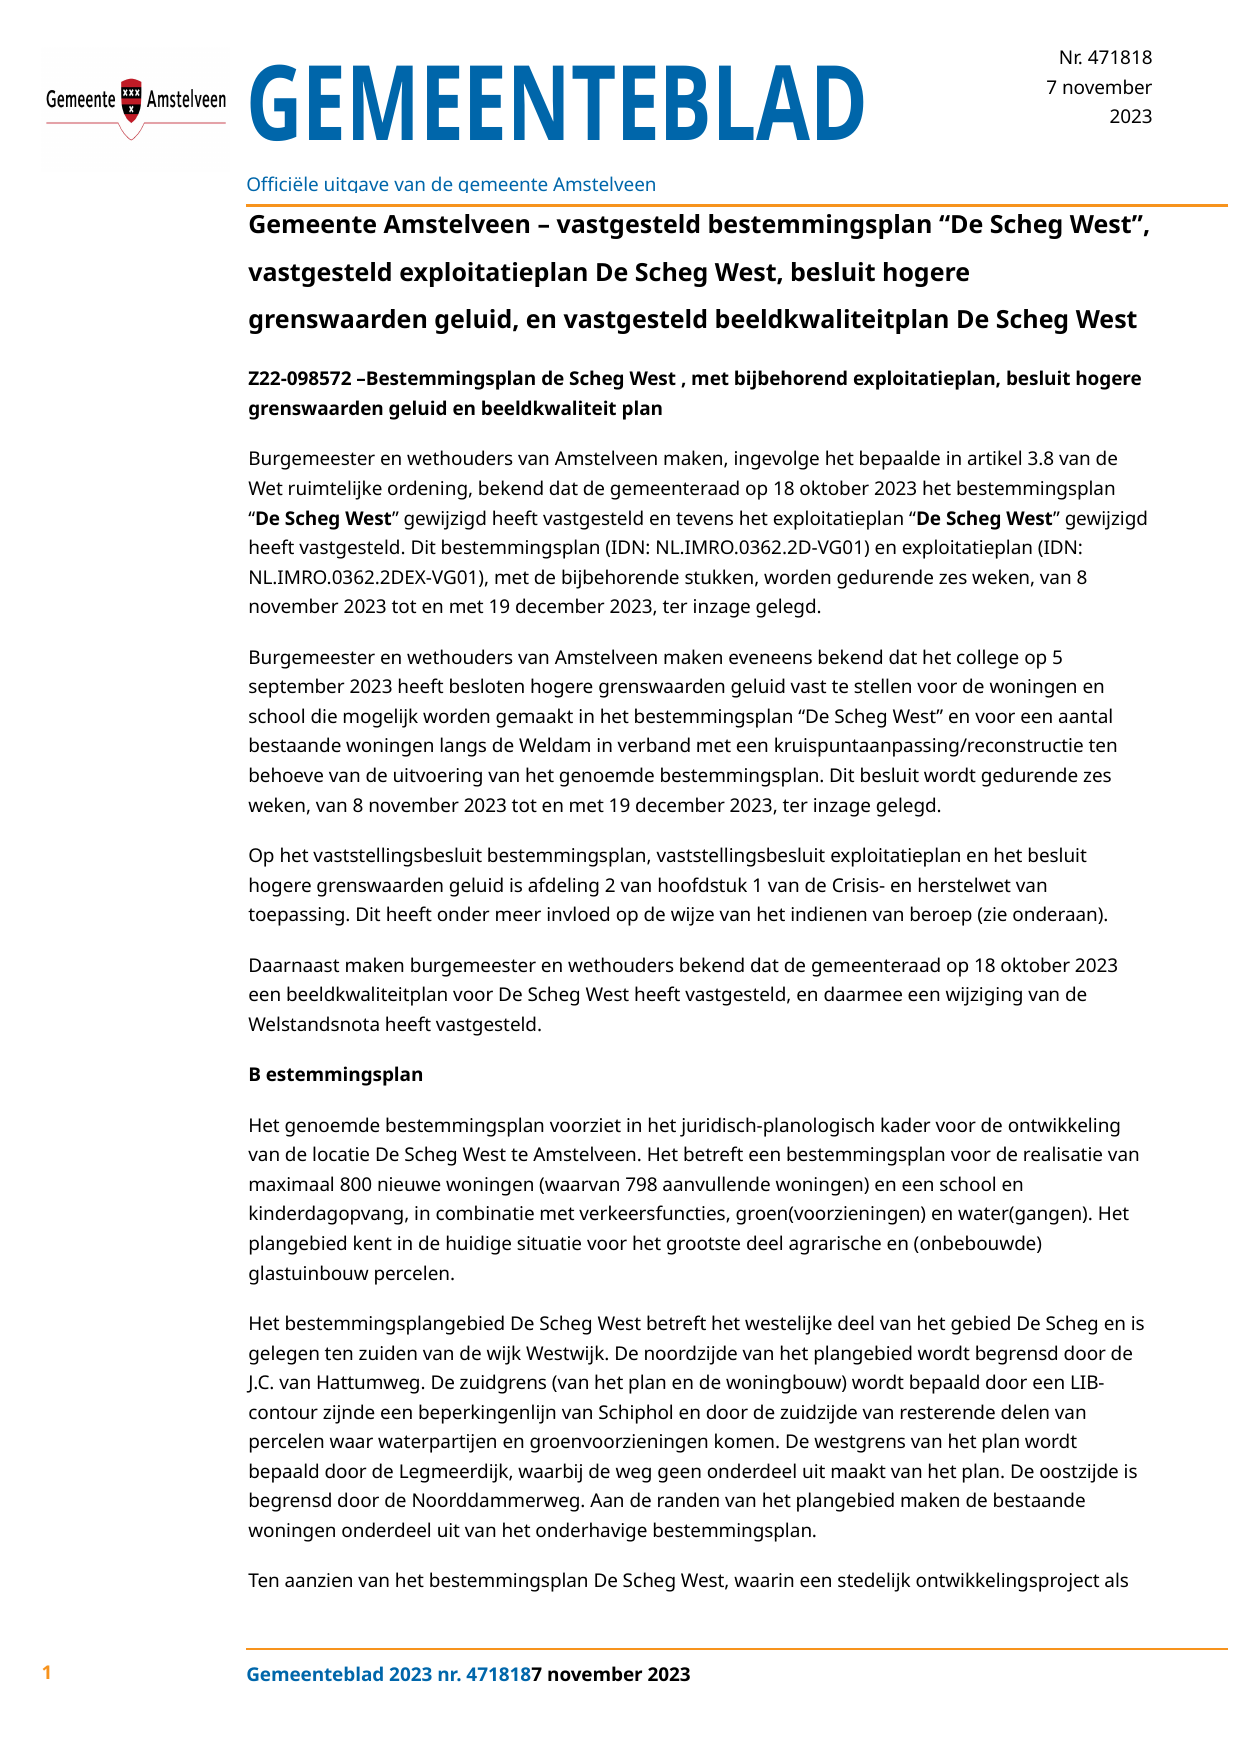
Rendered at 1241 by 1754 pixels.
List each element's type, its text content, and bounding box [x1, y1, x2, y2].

picture [41, 47, 231, 172]
text Op het vaststellingsbesluit bestemmingsplan, vaststellingsbesluit exploitatieplan en het besluit hogere grenswaarden geluid is afdeling 2 van hoofdstuk 1 van de Crisis- en herstelwet van toepassing. Dit heeft onder meer invloed op de wijze van het indienen van beroep (zie onderaan). [248, 842, 1152, 927]
text B estemmingsplan [248, 1061, 1152, 1087]
text Daarnaast maken burgemeester en wethouders bekend dat de gemeenteraad op 18 oktober 2023 een beeldkwaliteitplan voor De Scheg West heeft vastgesteld, en daarmee een wijziging van de Welstandsnota heeft vastgesteld. [248, 952, 1152, 1037]
text Burgemeester en wethouders van Amstelveen maken, ingevolge het bepaalde in artikel 3.8 van de Wet ruimtelijke ordening, bekend dat de gemeenteraad op 18 oktober 2023 het bestemmingsplan “De Scheg West” gewijzigd heeft vastgesteld en tevens het exploitatieplan “De Scheg West” gewijzigd heeft vastgesteld. Dit bestemmingsplan (IDN: NL.IMRO.0362.2D-VG01) en exploitatieplan (IDN: NL.IMRO.0362.2DEX-VG01), met de bijbehorende stukken, worden gedurende zes weken, van 8 november 2023 tot en met 19 december 2023, ter inzage gelegd. [248, 446, 1152, 619]
text Het bestemmingsplangebied De Scheg West betreft het westelijke deel van het gebied De Scheg en is gelegen ten zuiden van de wijk Westwijk. De noordzijde van het plangebied wordt begrensd door de J.C. van Hattumweg. De zuidgrens (van het plan en de woningbouw) wordt bepaald door een LIB-contour zijnde een beperkingenlijn van Schiphol en door de zuidzijde van resterende delen van percelen waar waterpartijen en groenvoorzieningen komen. De westgrens van het plan wordt bepaald door de Legmeerdijk, waarbij de weg geen onderdeel uit maakt van het plan. De oostzijde is begrensd door de Noorddammerweg. Aan de randen van het plangebied maken de bestaande woningen onderdeel uit van het onderhavige bestemmingsplan. [248, 1310, 1152, 1543]
text Het genoemde bestemmingsplan voorziet in het juridisch-planologisch kader voor de ontwikkeling van de locatie De Scheg West te Amstelveen. Het betreft een bestemmingsplan voor de realisatie van maximaal 800 nieuwe woningen (waarvan 798 aanvullende woningen) en een school en kinderdagopvang, in combinatie met verkeersfuncties, groen(voorzieningen) en water(gangen). Het plangebied kent in de huidige situatie voor het grootste deel agrarische en (onbebouwde) glastuinbouw percelen. [248, 1112, 1152, 1285]
text Ten aanzien van het bestemmingsplan De Scheg West, waarin een stedelijk ontwikkelingsproject als [248, 1568, 1152, 1593]
text Z22-098572 –Bestemmingsplan de Scheg West , met bijbehorend exploitatieplan, besluit hogere grenswaarden geluid en beeldkwaliteit plan [248, 366, 1152, 421]
text Burgemeester en wethouders van Amstelveen maken eveneens bekend dat het college op 5 september 2023 heeft besloten hogere grenswaarden geluid vast te stellen voor de woningen en school die mogelijk worden gemaakt in het bestemmingsplan “De Scheg West” en voor een aantal bestaande woningen langs de Weldam in verband met een kruispuntaanpassing/reconstructie ten behoeve van de uitvoering van het genoemde bestemmingsplan. Dit besluit wordt gedurende zes weken, van 8 november 2023 tot en met 19 december 2023, ter inzage gelegd. [248, 644, 1152, 817]
text Gemeente Amstelveen – vastgesteld bestemmingsplan “De Scheg West”, vastgesteld exploitatieplan De Scheg West, besluit hogere grenswaarden geluid, en vastgesteld beeldkwaliteitplan De Scheg West [248, 207, 1152, 336]
